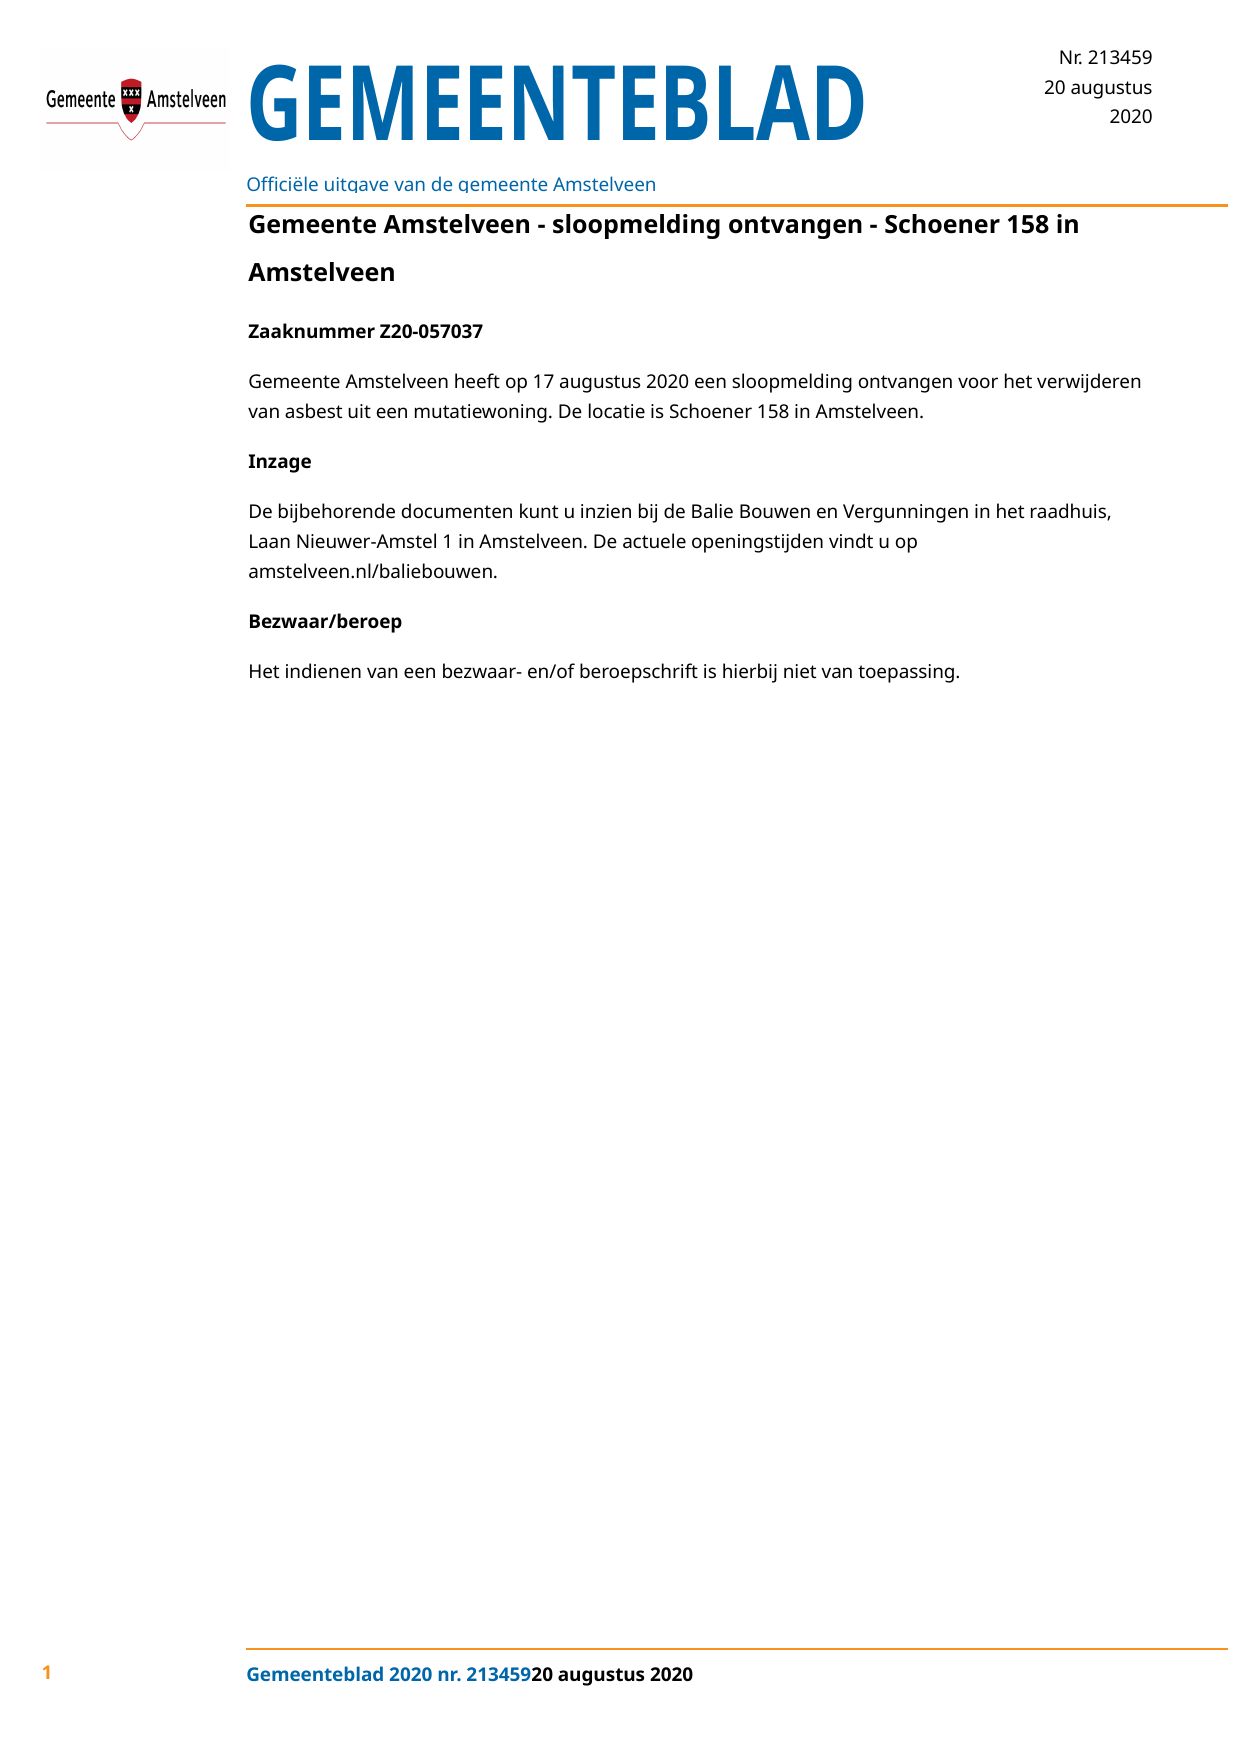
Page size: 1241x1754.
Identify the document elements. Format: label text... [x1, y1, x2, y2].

picture [41, 47, 231, 172]
text Zaaknummer Z20-057037 [248, 318, 1152, 344]
text Het indienen van een bezwaar- en/of beroepschrift is hierbij niet van toepassing. [248, 659, 1152, 684]
text De bijbehorende documenten kunt u inzien bij de Balie Bouwen en Vergunningen in het raadhuis, Laan Nieuwer-Amstel 1 in Amstelveen. De actuele openingstijden vindt u op amstelveen.nl/baliebouwen. [248, 499, 1152, 584]
text Gemeente Amstelveen heeft op 17 augustus 2020 een sloopmelding ontvangen voor het verwijderen van asbest uit een mutatiewoning. De locatie is Schoener 158 in Amstelveen. [248, 368, 1152, 424]
text Bezwaar/beroep [248, 608, 1152, 634]
text Gemeente Amstelveen - sloopmelding ontvangen - Schoener 158 in Amstelveen [248, 207, 1152, 288]
text Inzage [248, 448, 1152, 474]
